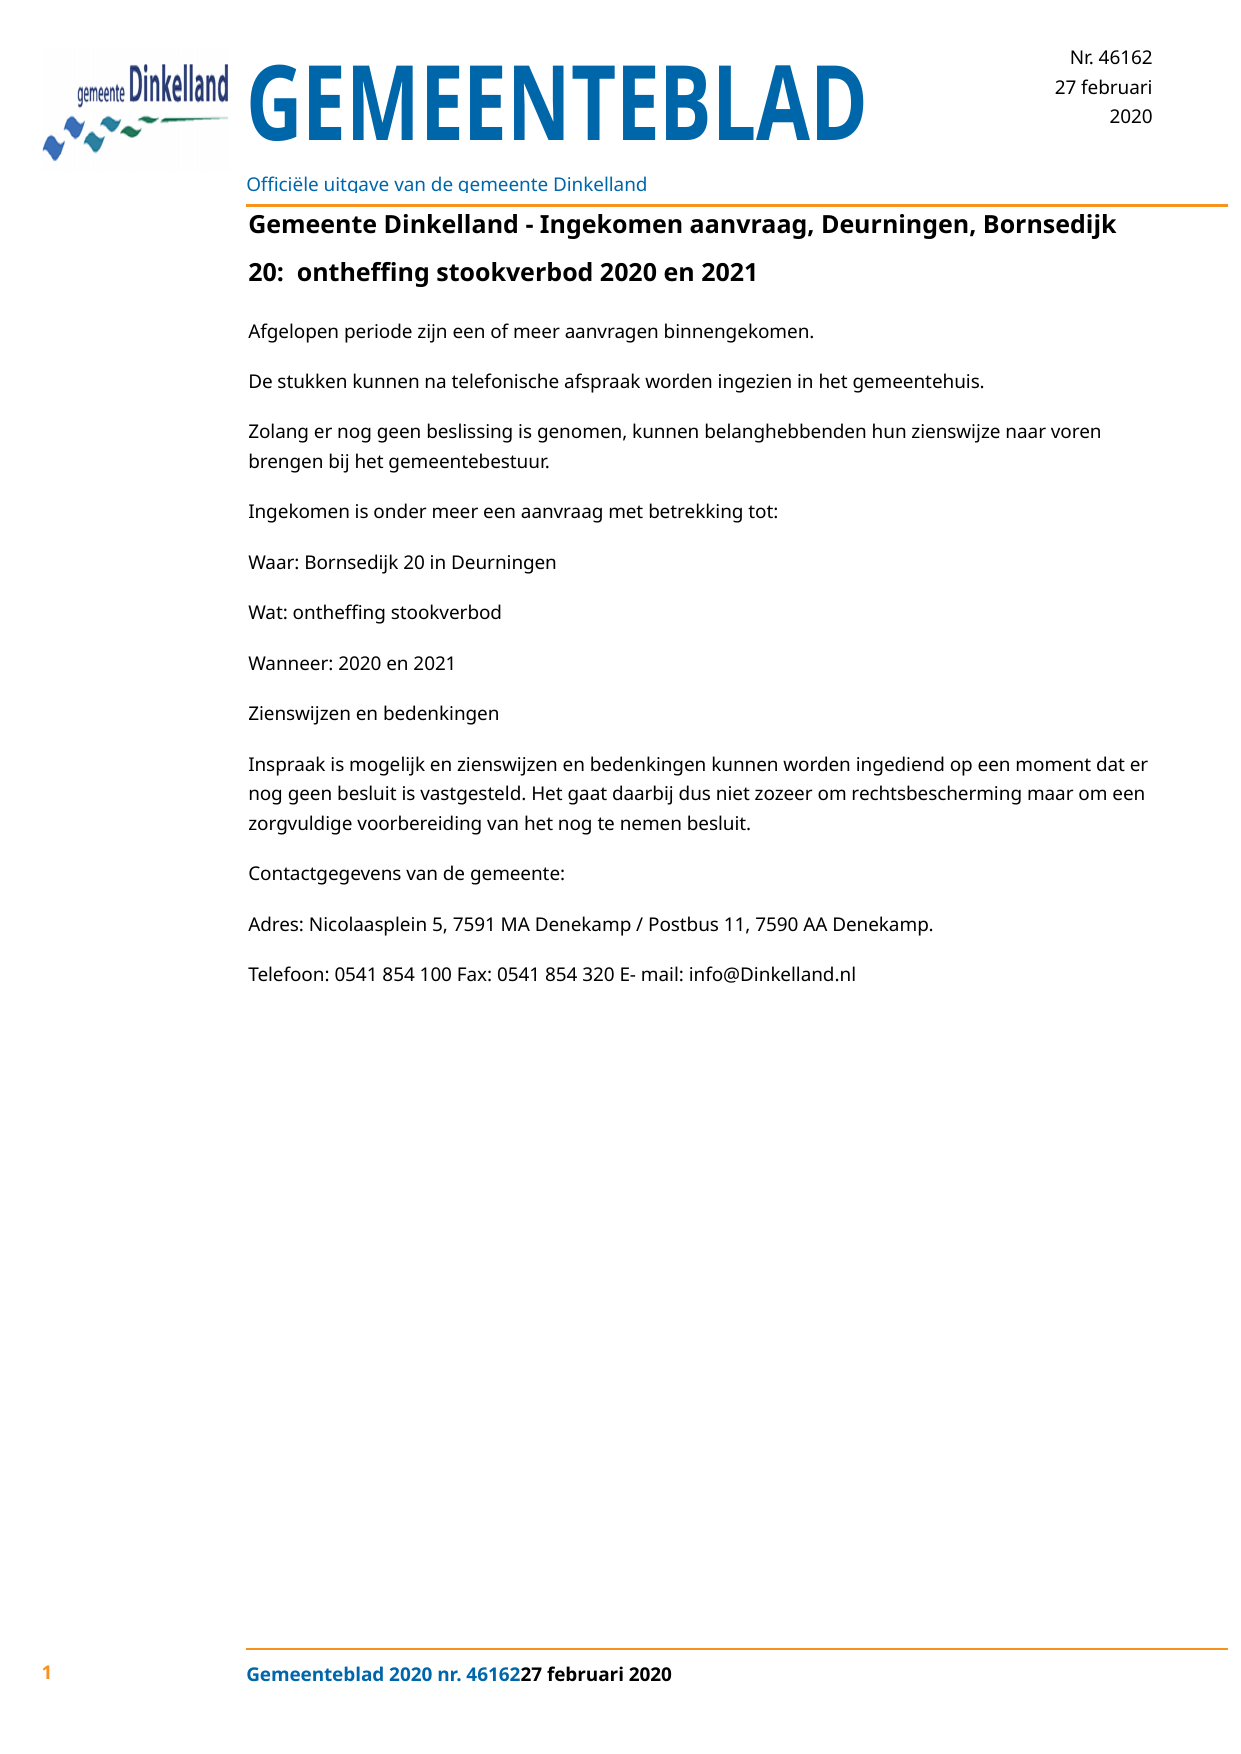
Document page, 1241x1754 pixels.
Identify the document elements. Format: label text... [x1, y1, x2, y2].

text Telefoon: 0541 854 100 Fax: 0541 854 320 E- mail: info@Dinkelland.nl [248, 961, 1152, 987]
text De stukken kunnen na telefonische afspraak worden ingezien in het gemeentehuis. [248, 368, 1152, 394]
text Contactgegevens van de gemeente: [248, 860, 1152, 886]
text Ingekomen is onder meer een aanvraag met betrekking tot: [248, 499, 1152, 524]
text Inspraak is mogelijk en zienswijzen en bedenkingen kunnen worden ingediend op een moment dat er nog geen besluit is vastgesteld. Het gaat daarbij dus niet zozeer om rechtsbescherming maar om een zorgvuldige voorbereiding van het nog te nemen besluit. [248, 751, 1152, 836]
text Zienswijzen en bedenkingen [248, 700, 1152, 726]
text Wat: ontheffing stookverbod [248, 599, 1152, 625]
text Afgelopen periode zijn een of meer aanvragen binnengekomen. [248, 318, 1152, 344]
text Zolang er nog geen beslissing is genomen, kunnen belanghebbenden hun zienswijze naar voren brengen bij het gemeentebestuur. [248, 419, 1152, 474]
text Wanneer: 2020 en 2021 [248, 650, 1152, 676]
picture [41, 47, 231, 172]
text Gemeente Dinkelland - Ingekomen aanvraag, Deurningen, Bornsedijk 20: ontheffing stookverbod 2020 en 2021 [248, 207, 1152, 288]
text Adres: Nicolaasplein 5, 7591 MA Denekamp / Postbus 11, 7590 AA Denekamp. [248, 911, 1152, 937]
text Waar: Bornsedijk 20 in Deurningen [248, 549, 1152, 575]
